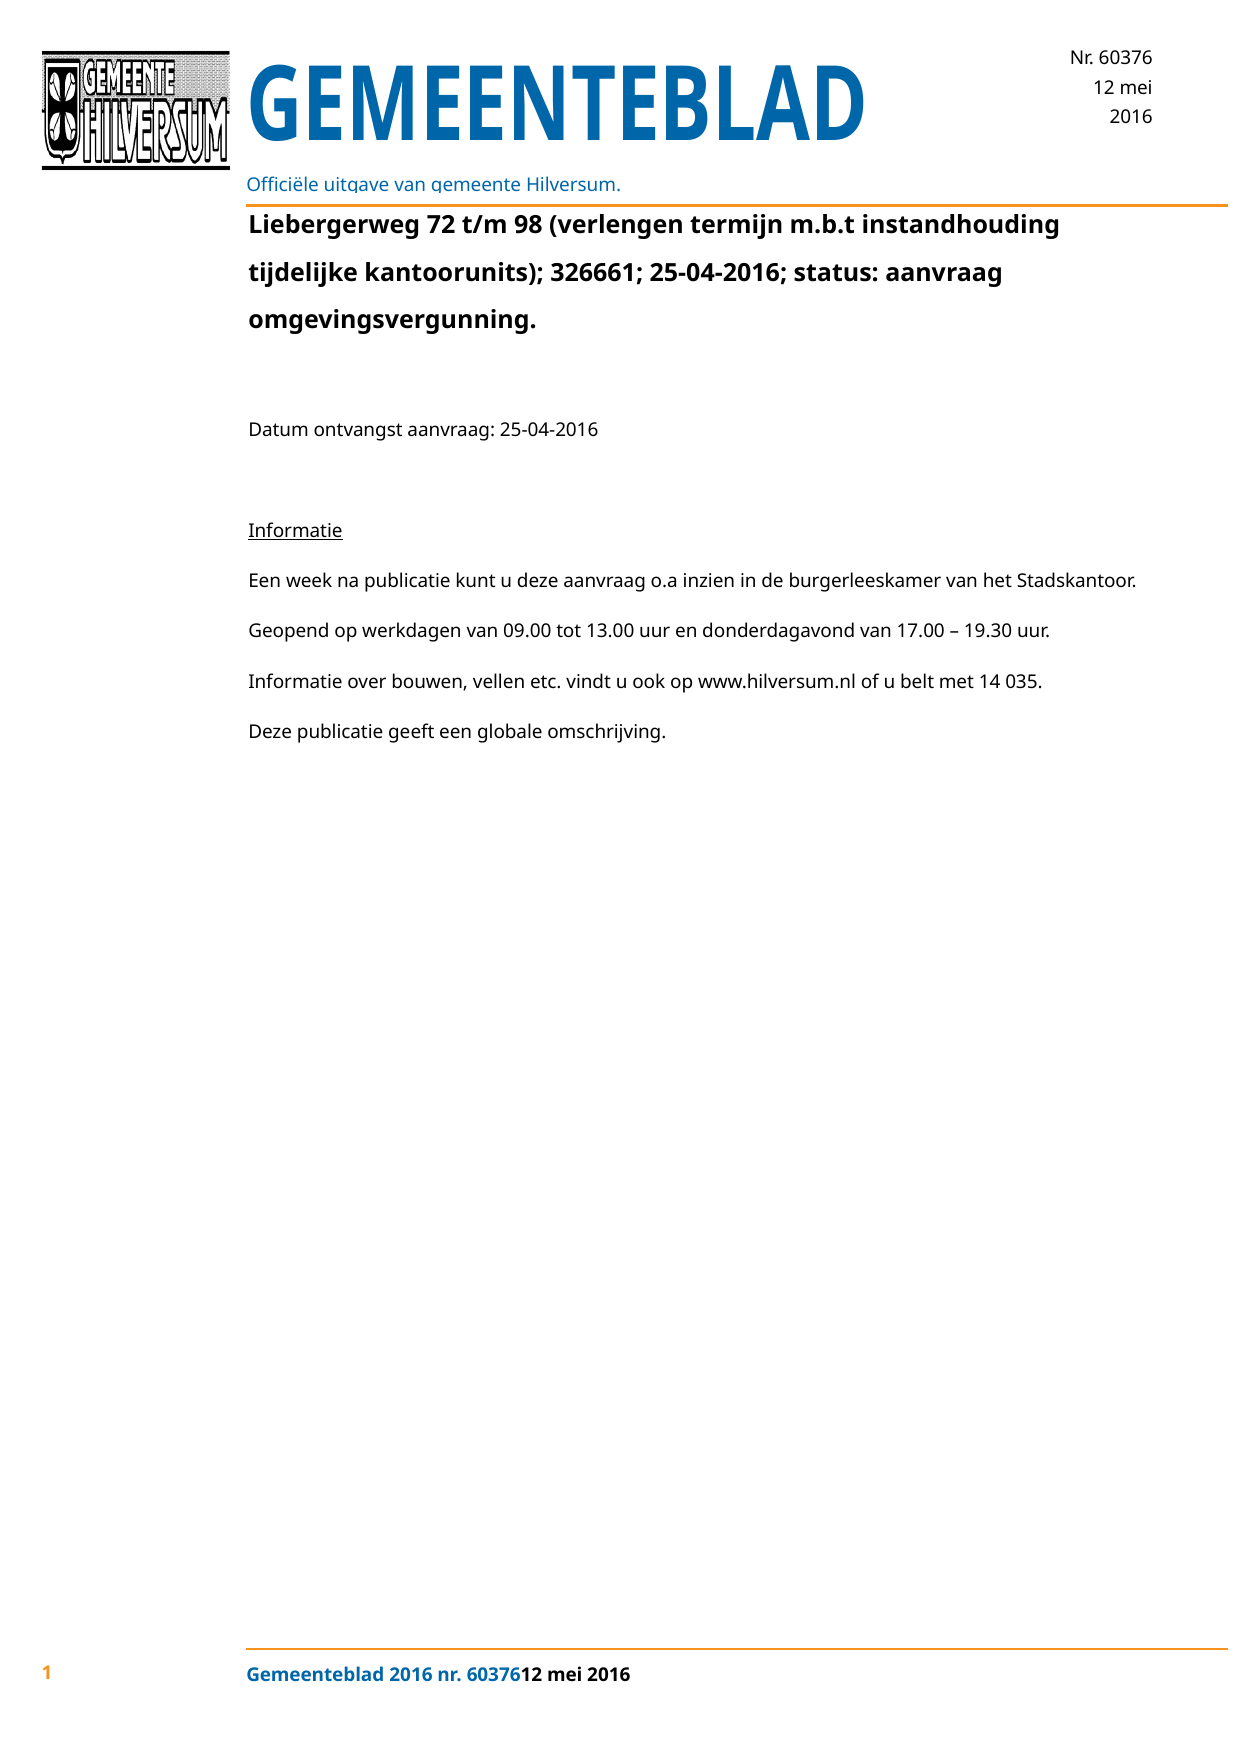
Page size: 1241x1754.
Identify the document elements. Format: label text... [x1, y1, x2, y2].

text Informatie [248, 517, 1152, 542]
picture [41, 47, 231, 172]
text Deze publicatie geeft een globale omschrijving. [248, 718, 1152, 744]
text Geopend op werkdagen van 09.00 tot 13.00 uur en donderdagavond van 17.00 – 19.30 uur. [248, 618, 1152, 643]
text Datum ontvangst aanvraag: 25-04-2016 [248, 416, 1152, 442]
text Informatie over bouwen, vellen etc. vindt u ook op www.hilversum.nl of u belt met 14 035. [248, 668, 1152, 694]
text Liebergerweg 72 t/m 98 (verlengen termijn m.b.t instandhouding tijdelijke kantoorunits); 326661; 25-04-2016; status: aanvraag omgevingsvergunning. [248, 207, 1152, 336]
text Een week na publicatie kunt u deze aanvraag o.a inzien in de burgerleeskamer van het Stadskantoor. [248, 567, 1152, 593]
